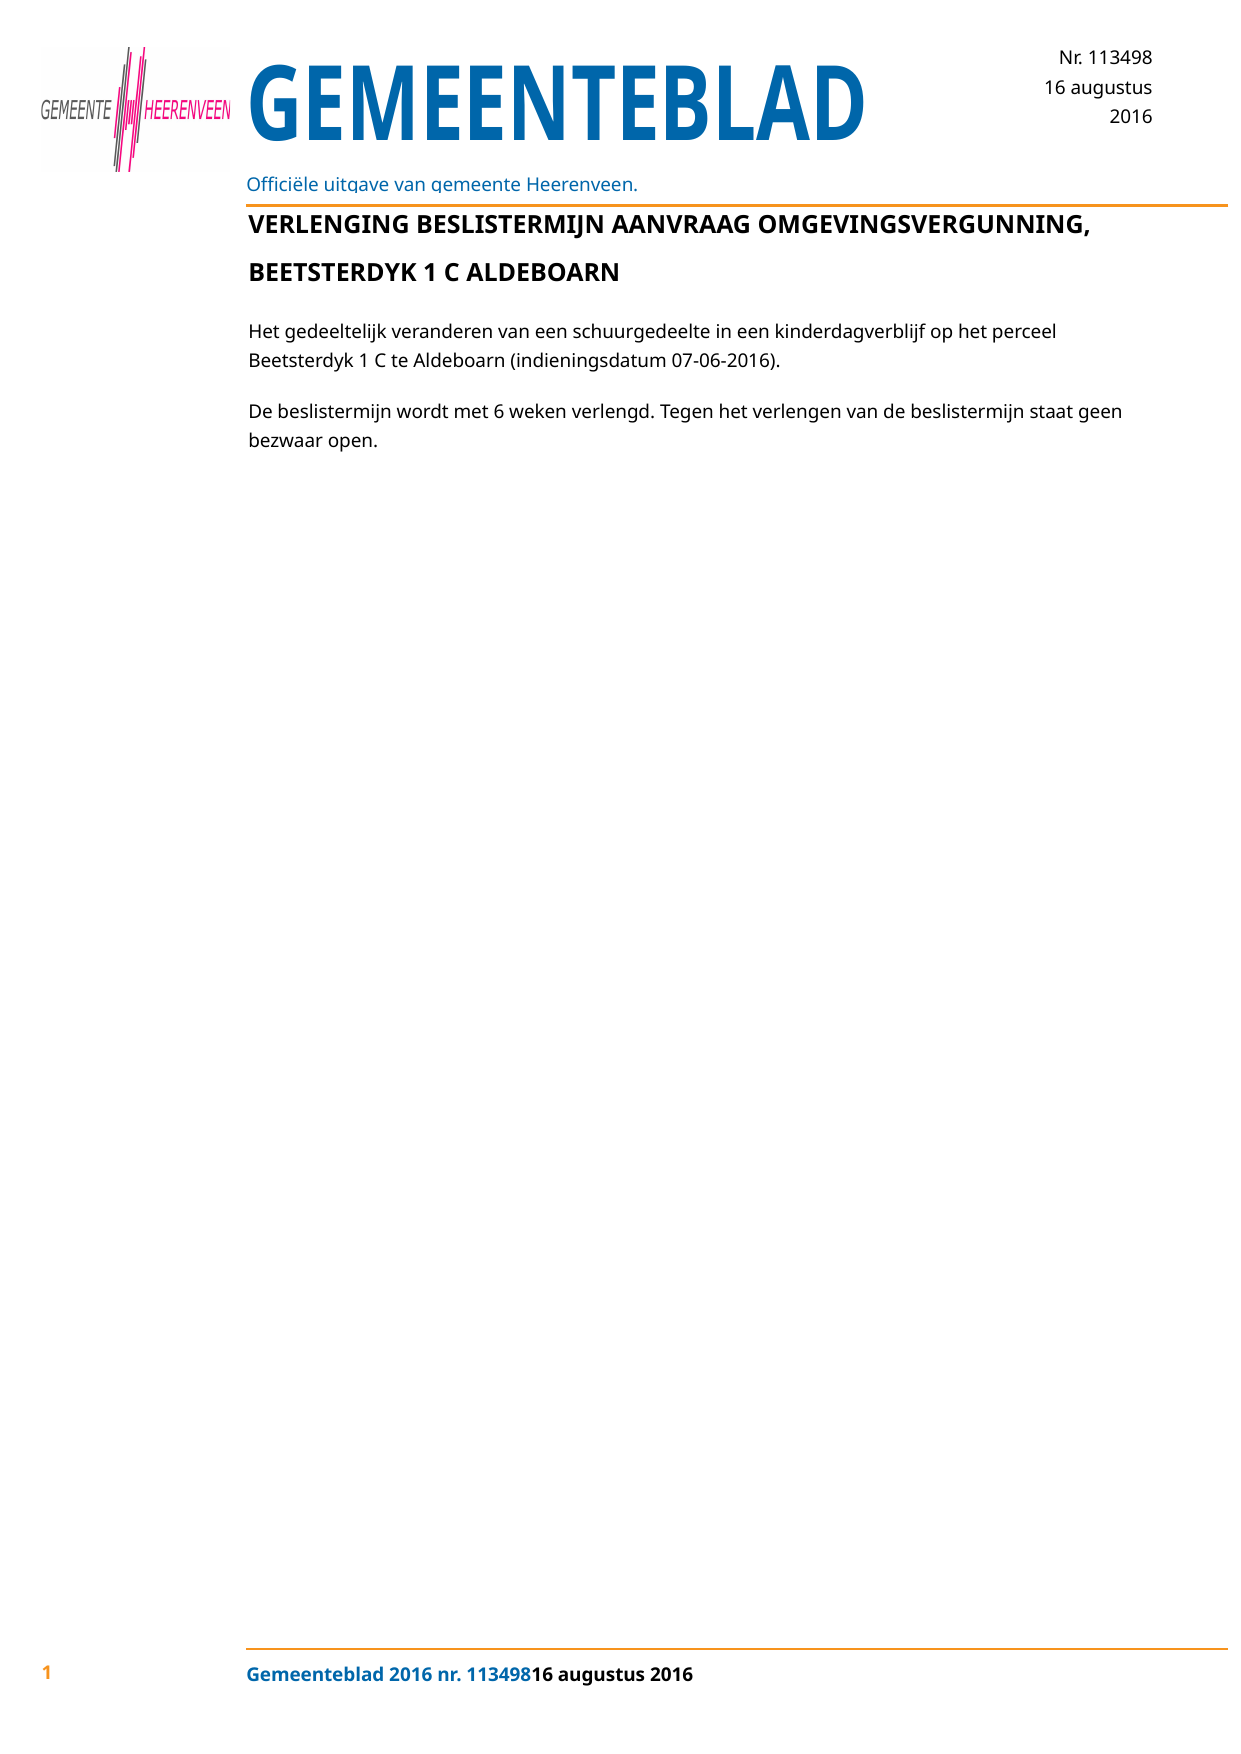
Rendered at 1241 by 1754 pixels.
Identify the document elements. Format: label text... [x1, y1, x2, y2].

text Het gedeeltelijk veranderen van een schuurgedeelte in een kinderdagverblijf op het perceel Beetsterdyk 1 C te Aldeboarn (indieningsdatum 07-06-2016). [248, 318, 1152, 373]
picture [41, 47, 231, 172]
text VERLENGING BESLISTERMIJN AANVRAAG OMGEVINGSVERGUNNING, BEETSTERDYK 1 C ALDEBOARN [248, 207, 1152, 288]
text De beslistermijn wordt met 6 weken verlengd. Tegen het verlengen van de beslistermijn staat geen bezwaar open. [248, 398, 1152, 453]
